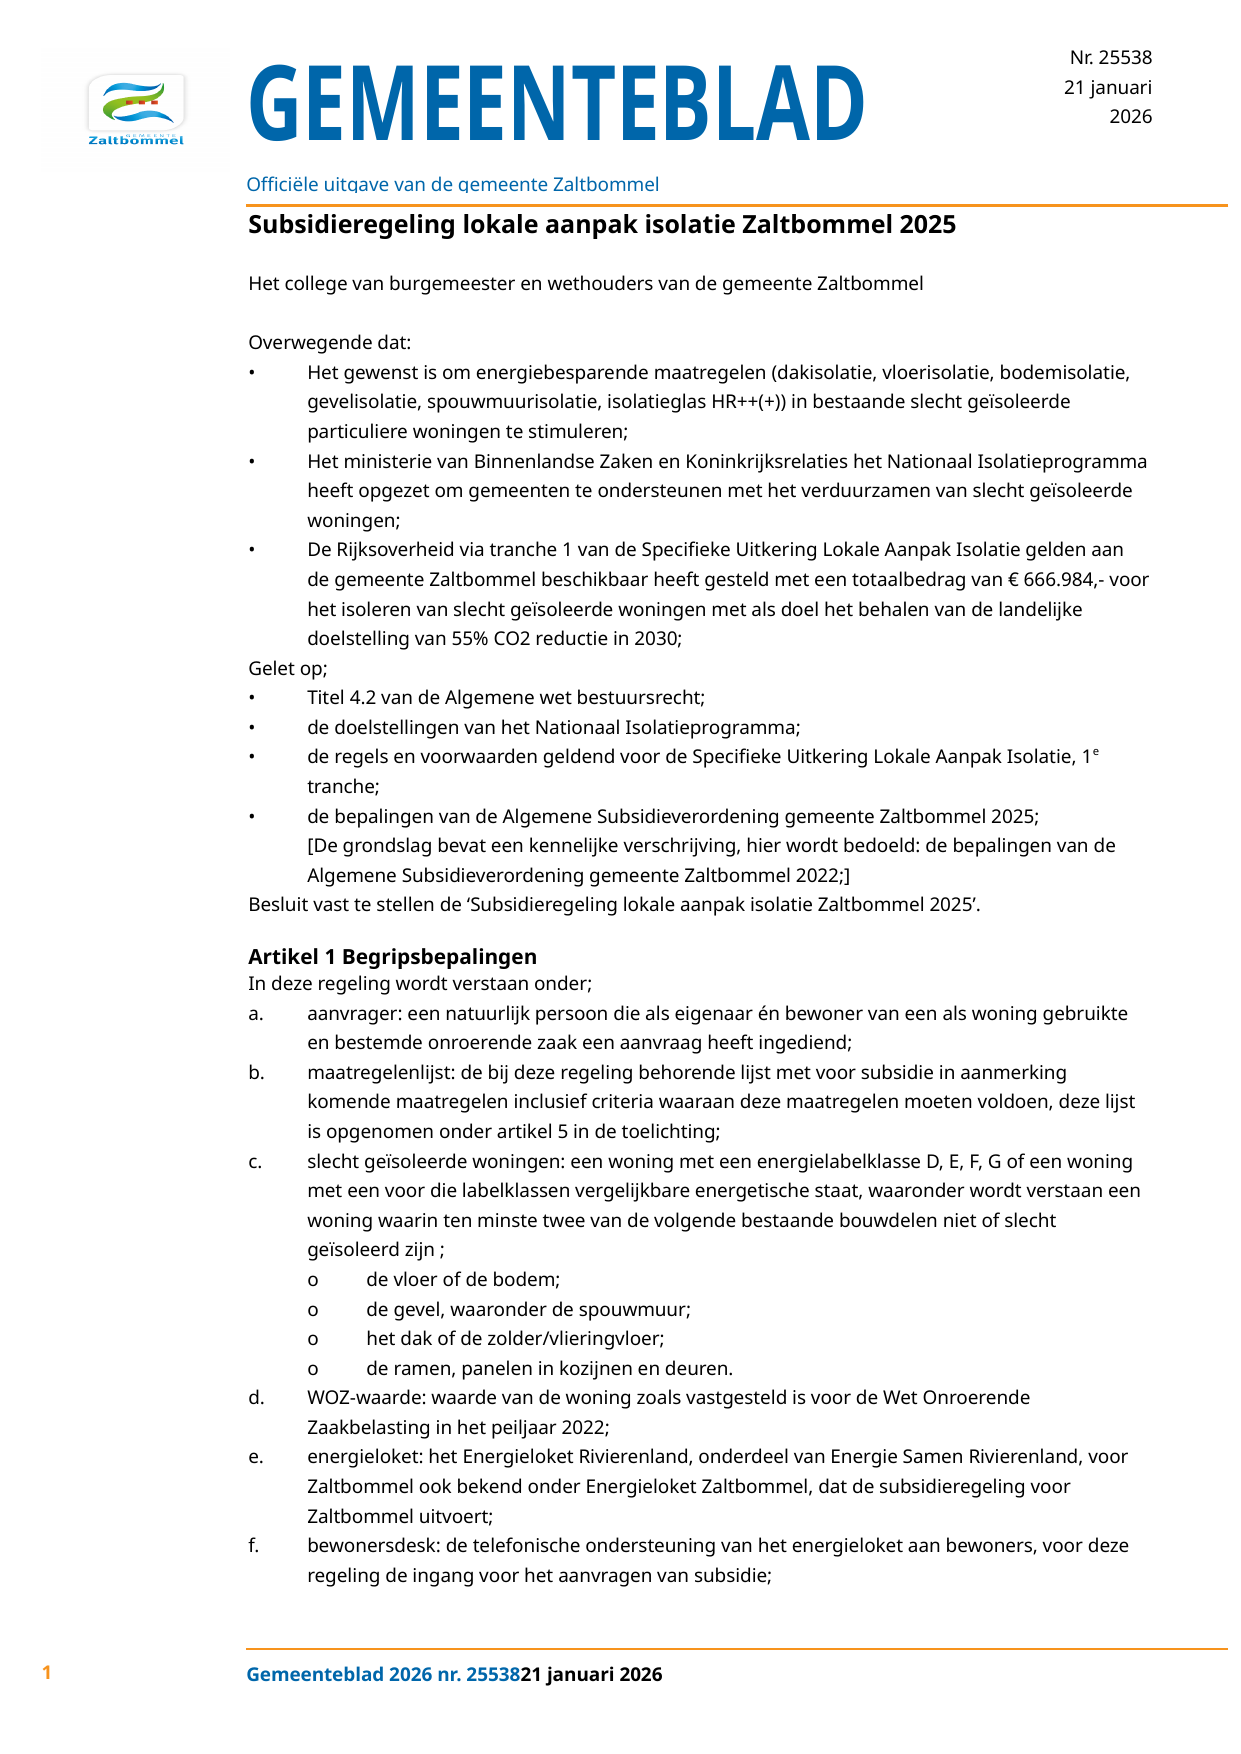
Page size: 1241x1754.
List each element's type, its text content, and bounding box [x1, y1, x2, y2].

list het dak of de zolder/vlieringvloer; [307, 1325, 1152, 1351]
list de ramen, panelen in kozijnen en deuren. [307, 1355, 1152, 1381]
list Titel 4.2 van de Algemene wet bestuursrecht; [248, 684, 1152, 710]
text Gelet op; [248, 655, 1152, 681]
list de bepalingen van de Algemene Subsidieverordening gemeente Zaltbommel 2025; [248, 803, 1152, 828]
list de doelstellingen van het Nationaal Isolatieprogramma; [248, 714, 1152, 740]
text Subsidieregeling lokale aanpak isolatie Zaltbommel 2025 [248, 207, 1152, 241]
picture [41, 47, 231, 172]
list slecht geïsoleerde woningen: een woning met een energielabelklasse D, E, F, G of een woning met een voor die labelklassen vergelijkbare energetische staat, waaronder wordt verstaan een woning waarin ten minste twee van de volgende bestaande bouwdelen niet of slecht geïsoleerd zijn ; [248, 1148, 1152, 1262]
list aanvrager: een natuurlijk persoon die als eigenaar én bewoner van een als woning gebruikte en bestemde onroerende zaak een aanvraag heeft ingediend; [248, 1000, 1152, 1055]
list de gevel, waaronder de spouwmuur; [307, 1296, 1152, 1322]
text Overwegende dat: [248, 329, 1152, 355]
list de vloer of de bodem; [307, 1266, 1152, 1292]
text In deze regeling wordt verstaan onder; [248, 970, 1152, 996]
list De Rijksoverheid via tranche 1 van de Specifieke Uitkering Lokale Aanpak Isolatie gelden aan de gemeente Zaltbommel beschikbaar heeft gesteld met een totaalbedrag van € 666.984,- voor het isoleren van slecht geïsoleerde woningen met als doel het behalen van de landelijke doelstelling van 55% CO2 reductie in 2030; [248, 537, 1152, 651]
text Het college van burgemeester en wethouders van de gemeente Zaltbommel [248, 270, 1152, 296]
text Artikel 1 Begripsbepalingen [248, 942, 1152, 970]
list bewonersdesk: de telefonische ondersteuning van het energieloket aan bewoners, voor deze regeling de ingang voor het aanvragen van subsidie; [248, 1532, 1152, 1588]
list energieloket: het Energieloket Rivierenland, onderdeel van Energie Samen Rivierenland, voor Zaltbommel ook bekend onder Energieloket Zaltbommel, dat de subsidieregeling voor Zaltbommel uitvoert; [248, 1444, 1152, 1529]
list [De grondslag bevat een kennelijke verschrijving, hier wordt bedoeld: de bepalingen van de Algemene Subsidieverordening gemeente Zaltbommel 2022;] [248, 832, 1152, 888]
list WOZ-waarde: waarde van de woning zoals vastgesteld is voor de Wet Onroerende Zaakbelasting in het peiljaar 2022; [248, 1384, 1152, 1440]
text Besluit vast te stellen de ‘Subsidieregeling lokale aanpak isolatie Zaltbommel 2025’. [248, 892, 1152, 917]
list Het gewenst is om energiebesparende maatregelen (dakisolatie, vloerisolatie, bodemisolatie, gevelisolatie, spouwmuurisolatie, isolatieglas HR++(+)) in bestaande slecht geïsoleerde particuliere woningen te stimuleren; [248, 359, 1152, 444]
list de regels en voorwaarden geldend voor de Specifieke Uitkering Lokale Aanpak Isolatie, 1e tranche; [248, 744, 1152, 799]
list maatregelenlijst: de bij deze regeling behorende lijst met voor subsidie in aanmerking komende maatregelen inclusief criteria waaraan deze maatregelen moeten voldoen, deze lijst is opgenomen onder artikel 5 in de toelichting; [248, 1059, 1152, 1144]
list Het ministerie van Binnenlandse Zaken en Koninkrijksrelaties het Nationaal Isolatieprogramma heeft opgezet om gemeenten te ondersteunen met het verduurzamen van slecht geïsoleerde woningen; [248, 448, 1152, 533]
